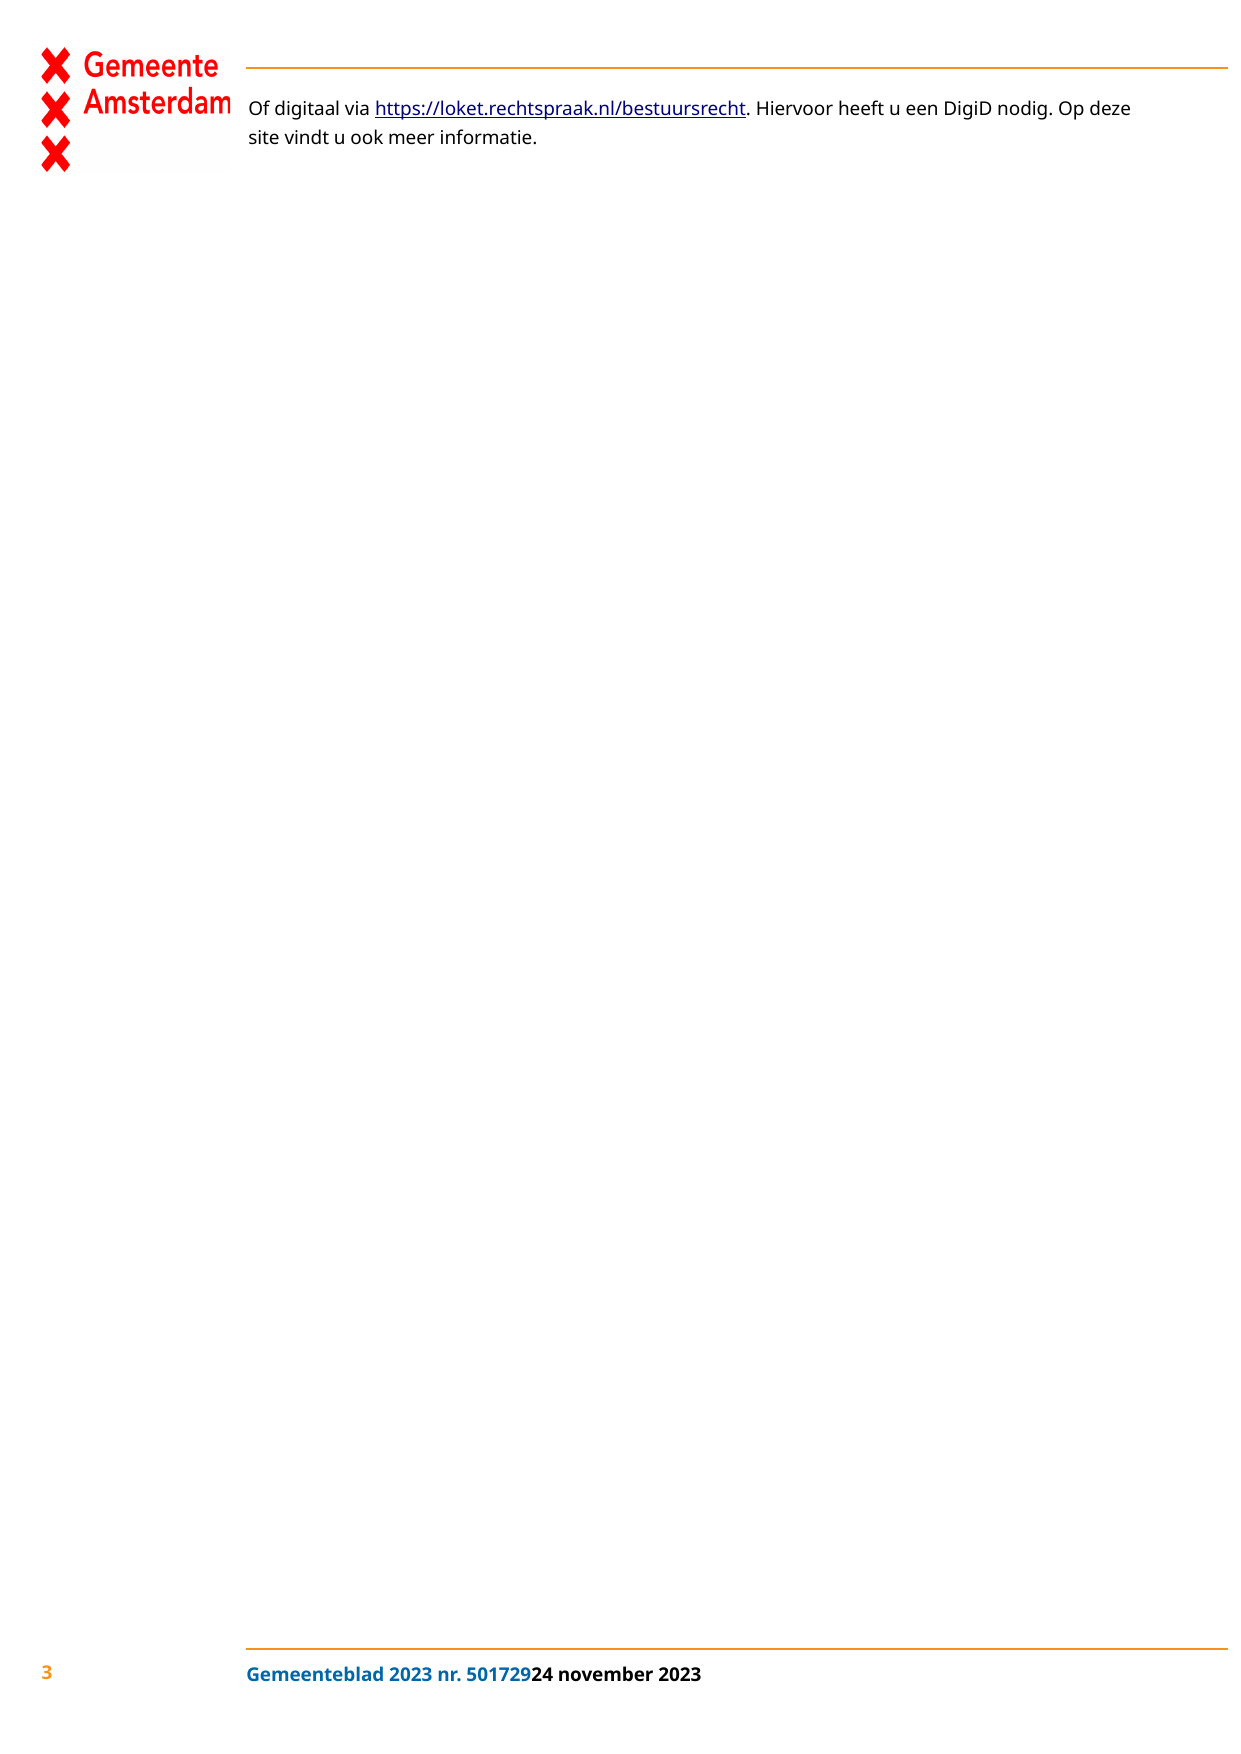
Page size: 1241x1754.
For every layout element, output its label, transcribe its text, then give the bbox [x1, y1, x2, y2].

text Of digitaal via https://loket.rechtspraak.nl/bestuursrecht. Hiervoor heeft u een DigiD nodig. Op deze site vindt u ook meer informatie. [248, 95, 1152, 150]
picture [41, 47, 231, 172]
